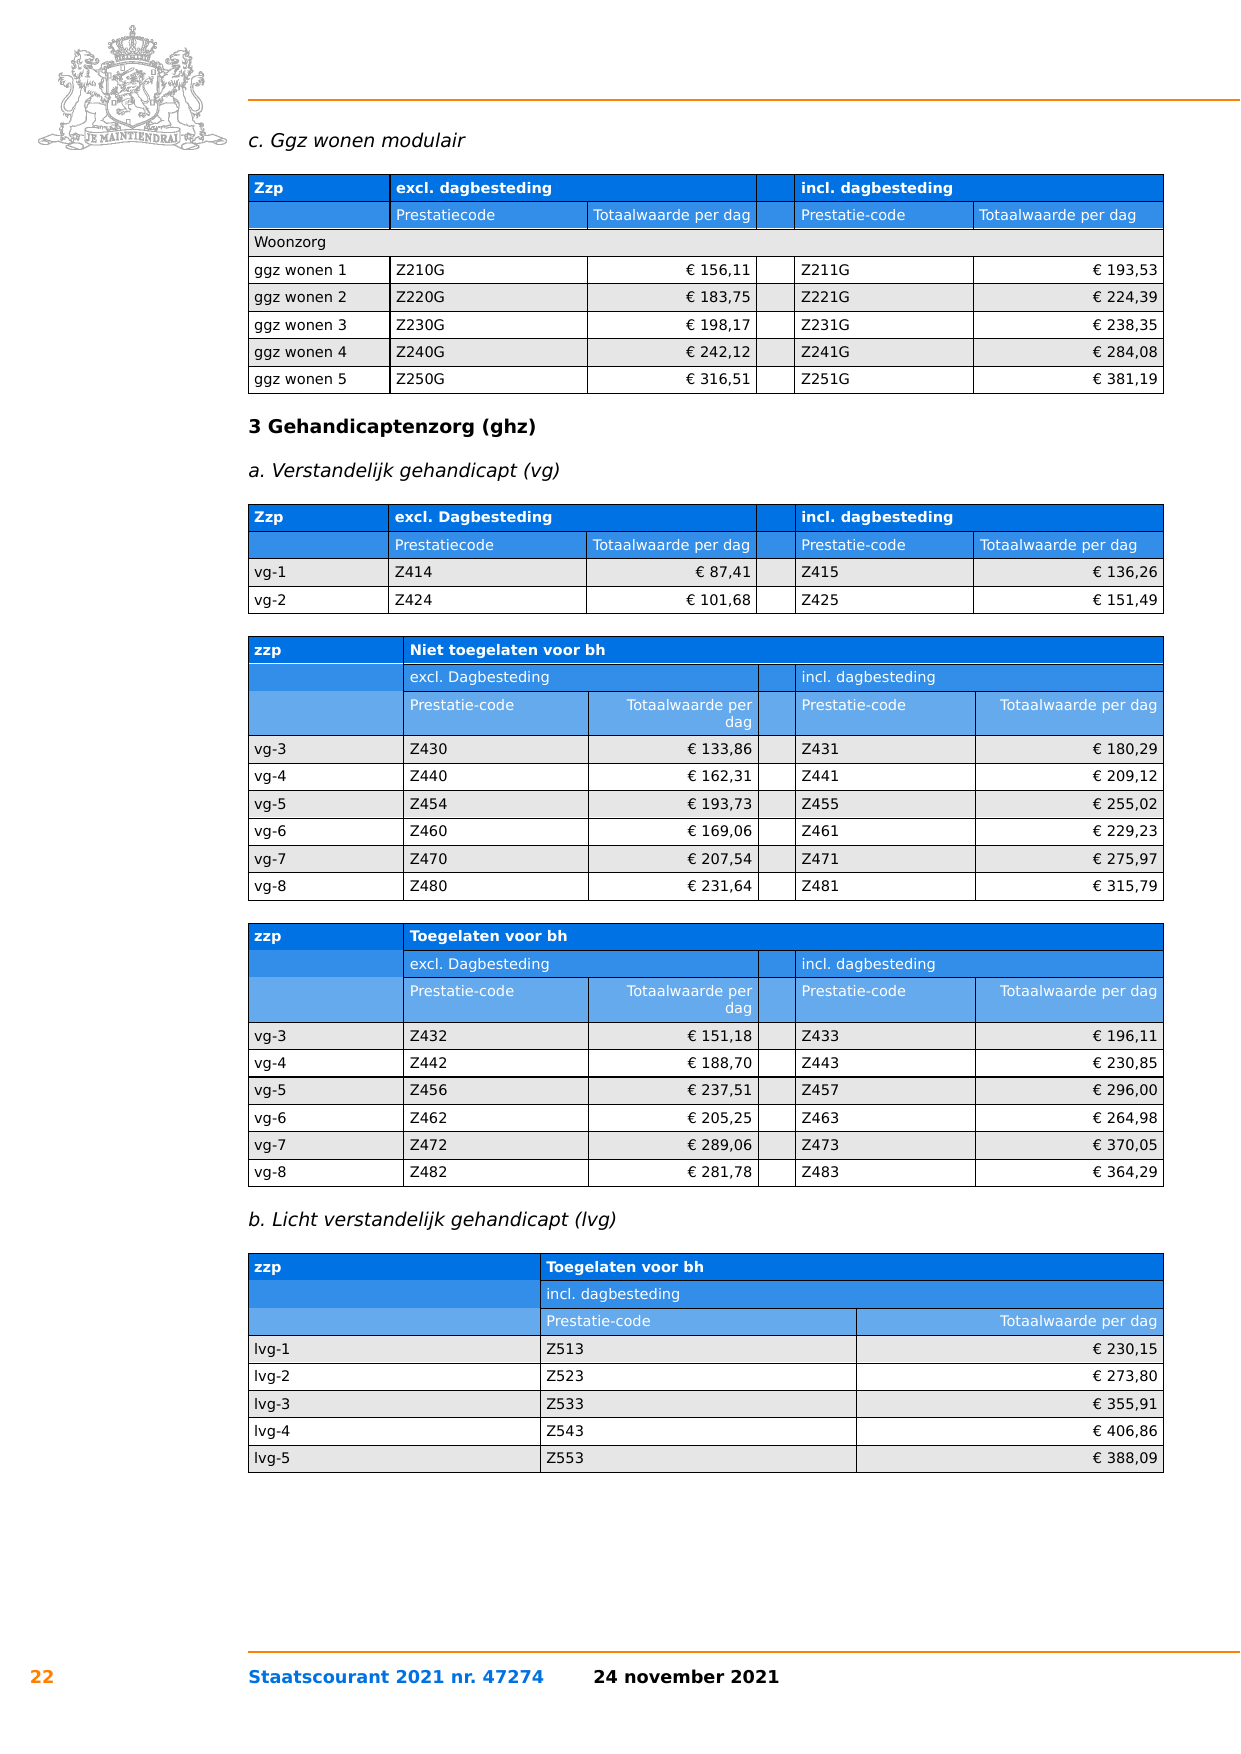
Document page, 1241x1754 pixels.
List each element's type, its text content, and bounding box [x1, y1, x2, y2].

table_cell Prestatie-code [404, 692, 588, 735]
table_cell lvg-5 [249, 1446, 540, 1472]
table_cell Z454 [404, 791, 588, 817]
table_cell Z240G [391, 339, 587, 366]
table_cell ggz wonen 3 [249, 312, 389, 338]
table_header [757, 175, 794, 201]
table_cell [759, 873, 795, 899]
table_cell lvg-3 [249, 1391, 540, 1417]
table_cell Prestatie-code [796, 978, 975, 1022]
table_cell vg-1 [249, 559, 388, 586]
table_cell € 275,97 [976, 846, 1163, 872]
table_cell Prestatie-code [796, 692, 975, 735]
picture [38, 25, 227, 150]
table_cell vg-4 [249, 764, 403, 790]
table_cell Prestatie-code [541, 1309, 856, 1335]
table_cell Z482 [404, 1160, 588, 1186]
table_cell Z523 [541, 1364, 856, 1390]
table_cell € 209,12 [976, 764, 1163, 790]
table_cell [757, 312, 794, 338]
table_cell vg-2 [249, 587, 388, 613]
table_cell vg-6 [249, 1105, 403, 1131]
table_cell incl. dagbesteding [541, 1281, 1163, 1308]
table_cell Z455 [796, 791, 975, 817]
table_cell Prestatiecode [391, 202, 587, 228]
table_cell [249, 532, 388, 558]
table_header Zzp [249, 175, 389, 201]
table_header Toegelaten voor bh [541, 1254, 1163, 1280]
table_cell € 183,75 [588, 284, 756, 311]
table_cell Z456 [404, 1078, 588, 1104]
table_cell Woonzorg [249, 230, 1163, 256]
table_cell lvg-1 [249, 1336, 540, 1362]
table_cell [759, 1078, 795, 1104]
table_cell € 242,12 [588, 339, 756, 366]
table_cell Z481 [796, 873, 975, 899]
table_cell Z414 [389, 559, 586, 586]
table_header zzp [249, 637, 403, 664]
table_cell vg-8 [249, 873, 403, 899]
table_cell Z431 [796, 736, 975, 763]
table_cell Totaalwaarde per dag [588, 202, 756, 228]
table_cell incl. dagbesteding [796, 665, 1163, 691]
table_cell € 364,29 [976, 1160, 1163, 1186]
subtitle b. Licht verstandelijk gehandicapt (lvg) [248, 1209, 1163, 1231]
table_cell Prestatie-code [796, 532, 973, 558]
table_cell vg-7 [249, 846, 403, 872]
table_cell [759, 951, 795, 977]
table_cell € 151,18 [589, 1023, 758, 1049]
table_cell Totaalwaarde per dag [974, 202, 1163, 228]
table_cell vg-8 [249, 1160, 403, 1186]
table_cell vg-5 [249, 1078, 403, 1104]
table_cell [759, 764, 795, 790]
table_cell € 230,85 [976, 1050, 1163, 1076]
table_cell € 406,86 [857, 1418, 1163, 1444]
table_cell € 316,51 [588, 367, 756, 393]
table_cell Z210G [391, 257, 587, 283]
table_cell excl. Dagbesteding [404, 951, 758, 977]
table_cell Z462 [404, 1105, 588, 1131]
table_cell Totaalwaarde per dag [587, 532, 756, 558]
table_cell Z211G [795, 257, 973, 283]
table_header incl. dagbesteding [795, 175, 1163, 201]
table_cell [759, 692, 795, 735]
table_cell Z473 [796, 1132, 975, 1159]
table_cell [757, 257, 794, 283]
table_header excl. Dagbesteding [389, 505, 756, 531]
table_cell vg-5 [249, 791, 403, 817]
table_cell € 238,35 [974, 312, 1163, 338]
table_cell Z221G [795, 284, 973, 311]
table_cell Totaalwaarde per dag [857, 1309, 1163, 1335]
subtitle 3 Gehandicaptenzorg (ghz) [248, 416, 1163, 438]
table_cell € 281,78 [589, 1160, 758, 1186]
table_cell € 162,31 [589, 764, 758, 790]
table_cell € 193,73 [589, 791, 758, 817]
table_cell € 230,15 [857, 1336, 1163, 1362]
table_cell Z480 [404, 873, 588, 899]
table_cell Prestatie-code [795, 202, 973, 228]
table_cell lvg-4 [249, 1418, 540, 1444]
subtitle c. Ggz wonen modulair [248, 130, 1163, 152]
table_cell [759, 1023, 795, 1049]
table_header incl. dagbesteding [796, 505, 1163, 531]
table_cell € 169,06 [589, 819, 758, 845]
table_cell vg-7 [249, 1132, 403, 1159]
table_cell € 224,39 [974, 284, 1163, 311]
table_cell € 296,00 [976, 1078, 1163, 1104]
table_cell Z430 [404, 736, 588, 763]
table_cell € 231,64 [589, 873, 758, 899]
table_cell [759, 791, 795, 817]
table_cell € 388,09 [857, 1446, 1163, 1472]
table_cell Z415 [796, 559, 973, 586]
table_cell Totaalwaarde per dag [589, 692, 758, 735]
table_cell [757, 367, 794, 393]
table_header [757, 505, 795, 531]
table_cell [757, 559, 795, 586]
table_cell [759, 736, 795, 763]
table_cell € 229,23 [976, 819, 1163, 845]
table_cell € 188,70 [589, 1050, 758, 1076]
table_cell Z425 [796, 587, 973, 613]
table_cell € 284,08 [974, 339, 1163, 366]
table_cell Z553 [541, 1446, 856, 1472]
table_cell [759, 1160, 795, 1186]
table_cell Z533 [541, 1391, 856, 1417]
table_cell € 180,29 [976, 736, 1163, 763]
table_cell Z483 [796, 1160, 975, 1186]
table_cell € 136,26 [974, 559, 1163, 586]
table_cell Z432 [404, 1023, 588, 1049]
table_header Niet toegelaten voor bh [404, 637, 1163, 663]
table_cell € 205,25 [589, 1105, 758, 1131]
table_cell Z250G [391, 367, 587, 393]
table_cell [759, 1132, 795, 1159]
table_cell vg-3 [249, 1023, 403, 1049]
table_cell € 198,17 [588, 312, 756, 338]
table_cell excl. Dagbesteding [404, 665, 758, 691]
table_cell Z251G [795, 367, 973, 393]
table_cell Z513 [541, 1336, 856, 1362]
table_cell [759, 819, 795, 845]
table_header Toegelaten voor bh [404, 924, 1163, 950]
table_cell Z460 [404, 819, 588, 845]
table_cell [757, 284, 794, 311]
table_cell Z441 [796, 764, 975, 790]
table_cell vg-3 [249, 736, 403, 763]
table_cell vg-4 [249, 1050, 403, 1076]
table_cell ggz wonen 4 [249, 339, 389, 366]
table_cell Totaalwaarde per dag [976, 692, 1163, 735]
table_cell Z463 [796, 1105, 975, 1131]
table_cell € 255,02 [976, 791, 1163, 817]
table_cell Z220G [391, 284, 587, 311]
table_cell [757, 587, 795, 613]
table_cell [757, 532, 795, 558]
table_cell € 264,98 [976, 1105, 1163, 1131]
table_cell Z472 [404, 1132, 588, 1159]
table_cell Z471 [796, 846, 975, 872]
table_cell Z440 [404, 764, 588, 790]
table_header zzp [249, 1254, 540, 1280]
table_cell € 101,68 [587, 587, 756, 613]
table_cell [759, 1105, 795, 1131]
table_header zzp [249, 924, 403, 950]
subtitle a. Verstandelijk gehandicapt (vg) [248, 460, 1163, 482]
table_cell [759, 846, 795, 872]
table_cell Z230G [391, 312, 587, 338]
table_cell [759, 978, 795, 1022]
table_cell Z241G [795, 339, 973, 366]
table_header excl. dagbesteding [391, 175, 756, 201]
table_cell ggz wonen 1 [249, 257, 389, 283]
table_cell € 156,11 [588, 257, 756, 283]
table_cell € 381,19 [974, 367, 1163, 393]
table_cell Prestatiecode [389, 532, 586, 558]
table_cell incl. dagbesteding [796, 951, 1163, 977]
table_cell Z443 [796, 1050, 975, 1076]
table_cell [759, 665, 795, 691]
table_cell € 289,06 [589, 1132, 758, 1159]
table_cell Totaalwaarde per dag [589, 978, 758, 1022]
table_cell Totaalwaarde per dag [976, 978, 1163, 1022]
table_cell € 196,11 [976, 1023, 1163, 1049]
table_cell Prestatie-code [404, 978, 588, 1022]
table_cell € 151,49 [974, 587, 1163, 613]
table_cell Z543 [541, 1418, 856, 1444]
table_cell ggz wonen 5 [249, 367, 389, 393]
table_cell [757, 339, 794, 366]
table_cell Z457 [796, 1078, 975, 1104]
table_cell € 355,91 [857, 1391, 1163, 1417]
table_cell lvg-2 [249, 1364, 540, 1390]
table_cell Z442 [404, 1050, 588, 1076]
table_cell € 193,53 [974, 257, 1163, 283]
table_cell ggz wonen 2 [249, 284, 389, 311]
table_cell [757, 202, 794, 228]
table_cell € 87,41 [587, 559, 756, 586]
table_cell € 315,79 [976, 873, 1163, 899]
table_cell Z461 [796, 819, 975, 845]
table_cell € 273,80 [857, 1364, 1163, 1390]
table_cell Z231G [795, 312, 973, 338]
table_cell [759, 1050, 795, 1076]
table_cell Z433 [796, 1023, 975, 1049]
table_header Zzp [249, 505, 388, 531]
table_cell Totaalwaarde per dag [974, 532, 1163, 558]
table_cell Z424 [389, 587, 586, 613]
table_cell Z470 [404, 846, 588, 872]
table_cell € 133,86 [589, 736, 758, 763]
table_cell [249, 202, 389, 228]
table_cell € 207,54 [589, 846, 758, 872]
table_cell € 370,05 [976, 1132, 1163, 1159]
table_cell € 237,51 [589, 1078, 758, 1104]
table_cell vg-6 [249, 819, 403, 845]
